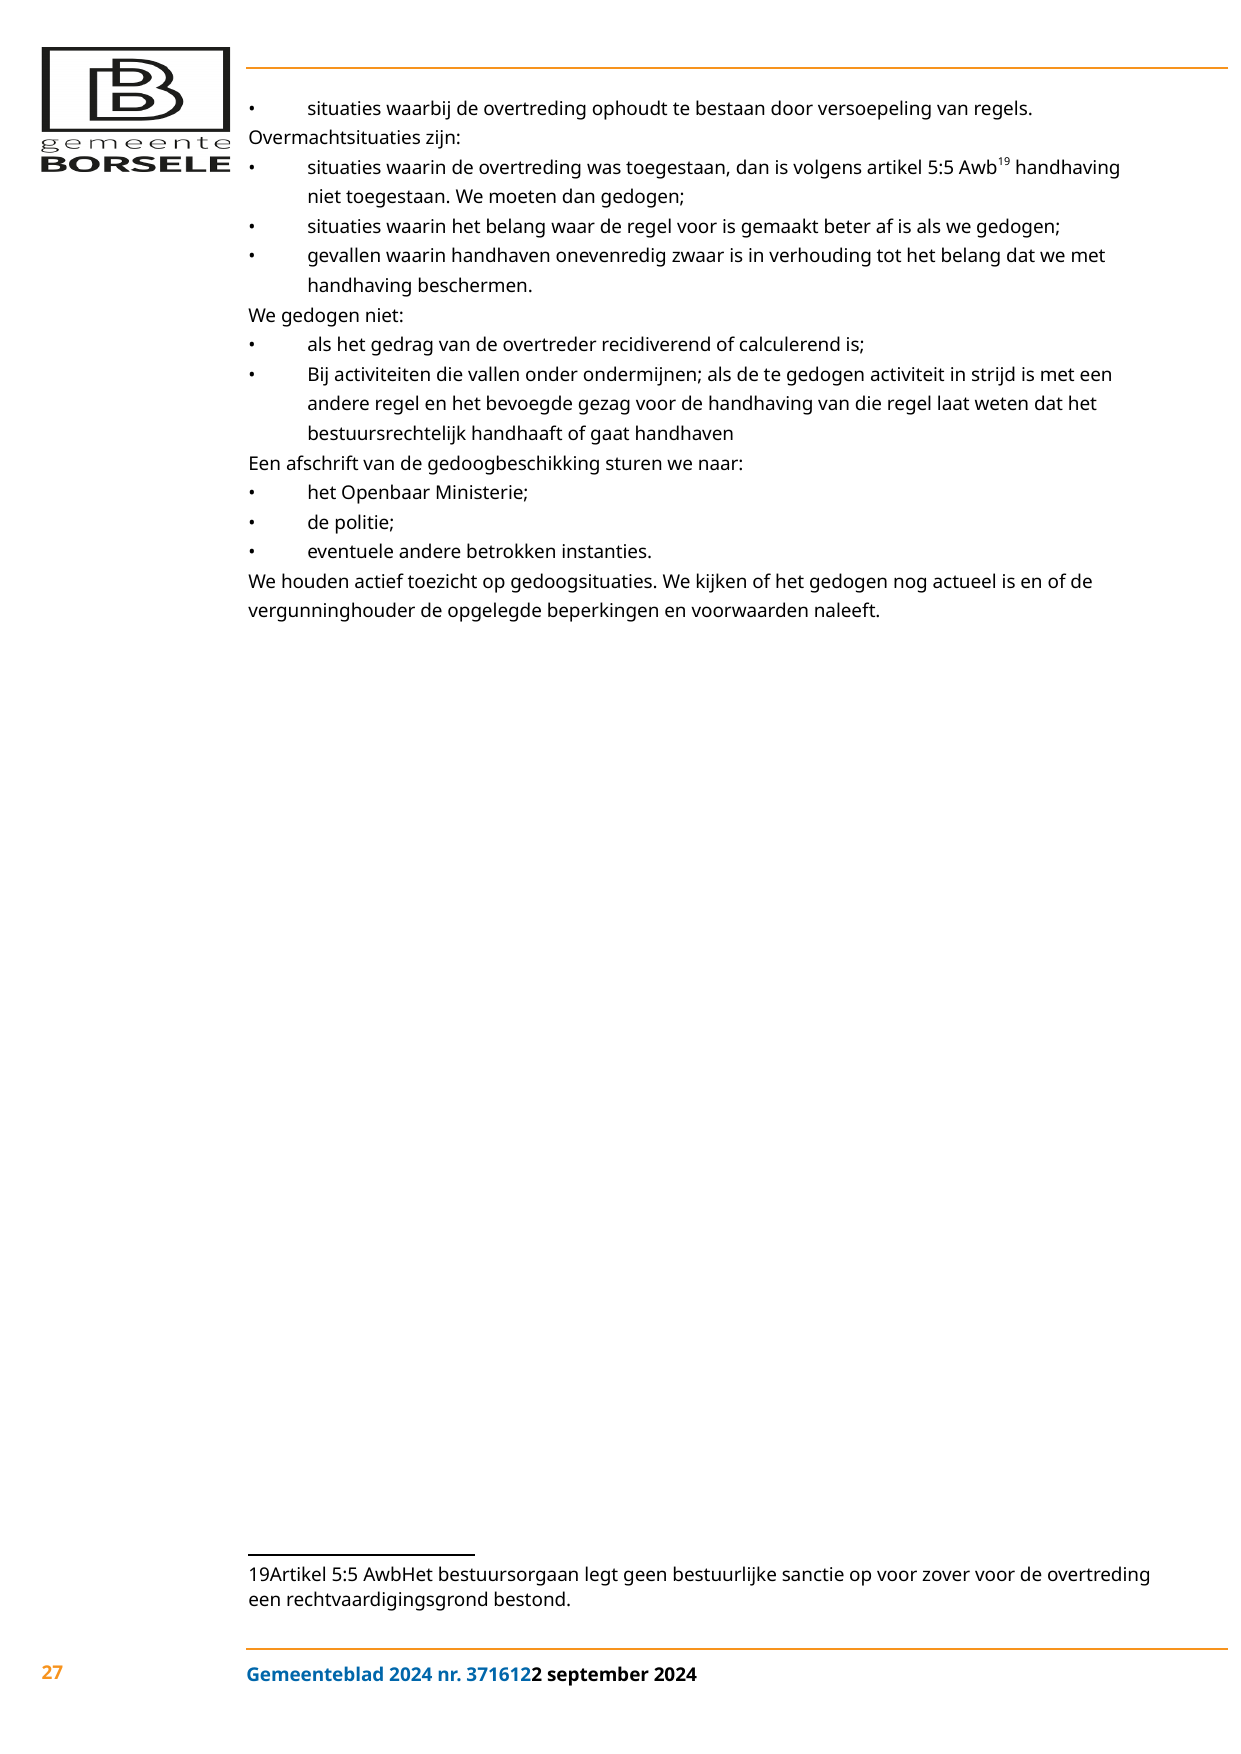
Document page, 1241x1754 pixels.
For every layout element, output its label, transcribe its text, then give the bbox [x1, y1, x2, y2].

text Een afschrift van de gedoogbeschikking sturen we naar: [248, 450, 1152, 476]
list gevallen waarin handhaven onevenredig zwaar is in verhouding tot het belang dat we met handhaving beschermen. [248, 243, 1152, 298]
list als het gedrag van de overtreder recidiverend of calculerend is; [248, 331, 1152, 357]
list Bij activiteiten die vallen onder ondermijnen; als de te gedogen activiteit in strijd is met een andere regel en het bevoegde gezag voor de handhaving van die regel laat weten dat het bestuursrechtelijk handhaaft of gaat handhaven [248, 361, 1152, 446]
text We gedogen niet: [248, 302, 1152, 328]
text We houden actief toezicht op gedoogsituaties. We kijken of het gedogen nog actueel is en of de vergunninghouder de opgelegde beperkingen en voorwaarden naleeft. [248, 568, 1152, 623]
list situaties waarin het belang waar de regel voor is gemaakt beter af is als we gedogen; [248, 213, 1152, 239]
text Overmachtsituaties zijn: [248, 124, 1152, 150]
list situaties waarin de overtreding was toegestaan, dan is volgens artikel 5:5 Awb handhaving niet toegestaan. We moeten dan gedogen; [248, 154, 1152, 209]
list eventuele andere betrokken instanties. [248, 538, 1152, 564]
list Artikel 5:5 AwbHet bestuursorgaan legt geen bestuurlijke sanctie op voor zover voor de overtreding een rechtvaardigingsgrond bestond. [248, 1561, 1152, 1612]
list de politie; [248, 509, 1152, 535]
list situaties waarbij de overtreding ophoudt te bestaan door versoepeling van regels. [248, 95, 1152, 121]
list het Openbaar Ministerie; [248, 479, 1152, 505]
picture [41, 47, 231, 172]
